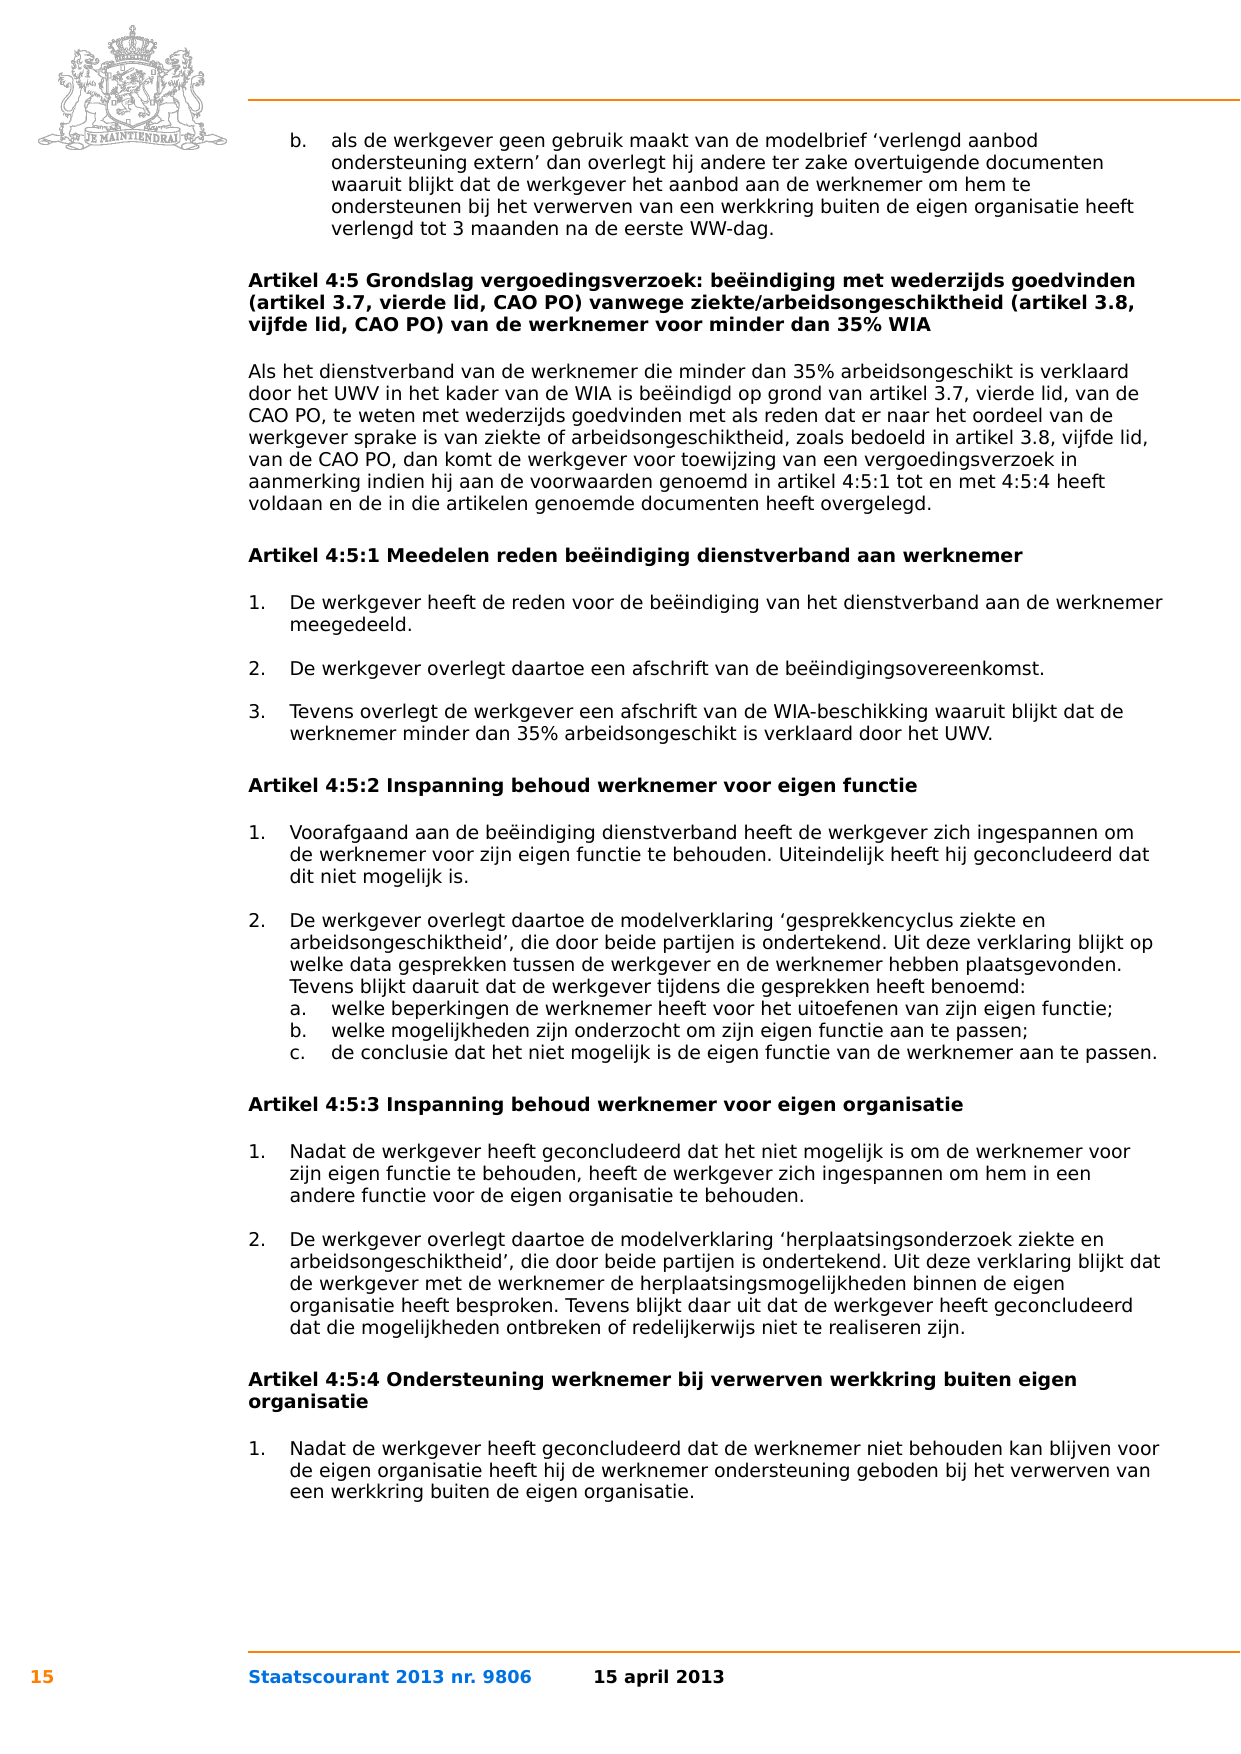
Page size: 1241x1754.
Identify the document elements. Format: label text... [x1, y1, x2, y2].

text 1. Voorafgaand aan de beëindiging dienstverband heeft de werkgever zich ingespannen om de werknemer voor zijn eigen functie te behouden. Uiteindelijk heeft hij geconcludeerd dat dit niet mogelijk is. [248, 822, 1163, 888]
subtitle Artikel 4:5:4 Ondersteuning werknemer bij verwerven werkkring buiten eigen organisatie [248, 1368, 1163, 1412]
text Als het dienstverband van de werknemer die minder dan 35% arbeidsongeschikt is verklaard door het UWV in het kader van de WIA is beëindigd op grond van artikel 3.7, vierde lid, van de CAO PO, te weten met wederzijds goedvinden met als reden dat er naar het oordeel van de werkgever sprake is van ziekte of arbeidsongeschiktheid, zoals bedoeld in artikel 3.8, vijfde lid, van de CAO PO, dan komt de werkgever voor toewijzing van een vergoedingsverzoek in aanmerking indien hij aan de voorwaarden genoemd in artikel 4:5:1 tot en met 4:5:4 heeft voldaan en de in die artikelen genoemde documenten heeft overgelegd. [248, 361, 1163, 514]
text b. als de werkgever geen gebruik maakt van de modelbrief ‘verlengd aanbod ondersteuning extern’ dan overlegt hij andere ter zake overtuigende documenten waaruit blijkt dat de werkgever het aanbod aan de werknemer om hem te ondersteunen bij het verwerven van een werkkring buiten de eigen organisatie heeft verlengd tot 3 maanden na de eerste WW-dag. [289, 130, 1163, 240]
text 2. De werkgever overlegt daartoe de modelverklaring ‘gesprekkencyclus ziekte en arbeidsongeschiktheid’, die door beide partijen is ondertekend. Uit deze verklaring blijkt op welke data gesprekken tussen de werkgever en de werknemer hebben plaatsgevonden. Tevens blijkt daaruit dat de werkgever tijdens die gesprekken heeft benoemd: [248, 910, 1163, 998]
text 1. Nadat de werkgever heeft geconcludeerd dat de werknemer niet behouden kan blijven voor de eigen organisatie heeft hij de werknemer ondersteuning geboden bij het verwerven van een werkkring buiten de eigen organisatie. [248, 1437, 1163, 1503]
text 2. De werkgever overlegt daartoe de modelverklaring ‘herplaatsingsonderzoek ziekte en arbeidsongeschiktheid’, die door beide partijen is ondertekend. Uit deze verklaring blijkt dat de werkgever met de werknemer de herplaatsingsmogelijkheden binnen de eigen organisatie heeft besproken. Tevens blijkt daar uit dat de werkgever heeft geconcludeerd dat die mogelijkheden ontbreken of redelijkerwijs niet te realiseren zijn. [248, 1229, 1163, 1338]
text a. welke beperkingen de werknemer heeft voor het uitoefenen van zijn eigen functie; [289, 998, 1163, 1020]
picture [38, 25, 227, 150]
subtitle Artikel 4:5 Grondslag vergoedingsverzoek: beëindiging met wederzijds goedvinden (artikel 3.7, vierde lid, CAO PO) vanwege ziekte/arbeidsongeschiktheid (artikel 3.8, vijfde lid, CAO PO) van de werknemer voor minder dan 35% WIA [248, 270, 1163, 336]
text 2. De werkgever overlegt daartoe een afschrift van de beëindigingsovereenkomst. [248, 657, 1163, 679]
text 1. Nadat de werkgever heeft geconcludeerd dat het niet mogelijk is om de werknemer voor zijn eigen functie te behouden, heeft de werkgever zich ingespannen om hem in een andere functie voor de eigen organisatie te behouden. [248, 1141, 1163, 1207]
text c. de conclusie dat het niet mogelijk is de eigen functie van de werknemer aan te passen. [289, 1042, 1163, 1064]
text b. welke mogelijkheden zijn onderzocht om zijn eigen functie aan te passen; [289, 1020, 1163, 1042]
subtitle Artikel 4:5:2 Inspanning behoud werknemer voor eigen functie [248, 775, 1163, 797]
text 3. Tevens overlegt de werkgever een afschrift van de WIA-beschikking waaruit blijkt dat de werknemer minder dan 35% arbeidsongeschikt is verklaard door het UWV. [248, 701, 1163, 745]
subtitle Artikel 4:5:1 Meedelen reden beëindiging dienstverband aan werknemer [248, 544, 1163, 567]
text 1. De werkgever heeft de reden voor de beëindiging van het dienstverband aan de werknemer meegedeeld. [248, 592, 1163, 636]
subtitle Artikel 4:5:3 Inspanning behoud werknemer voor eigen organisatie [248, 1094, 1163, 1116]
